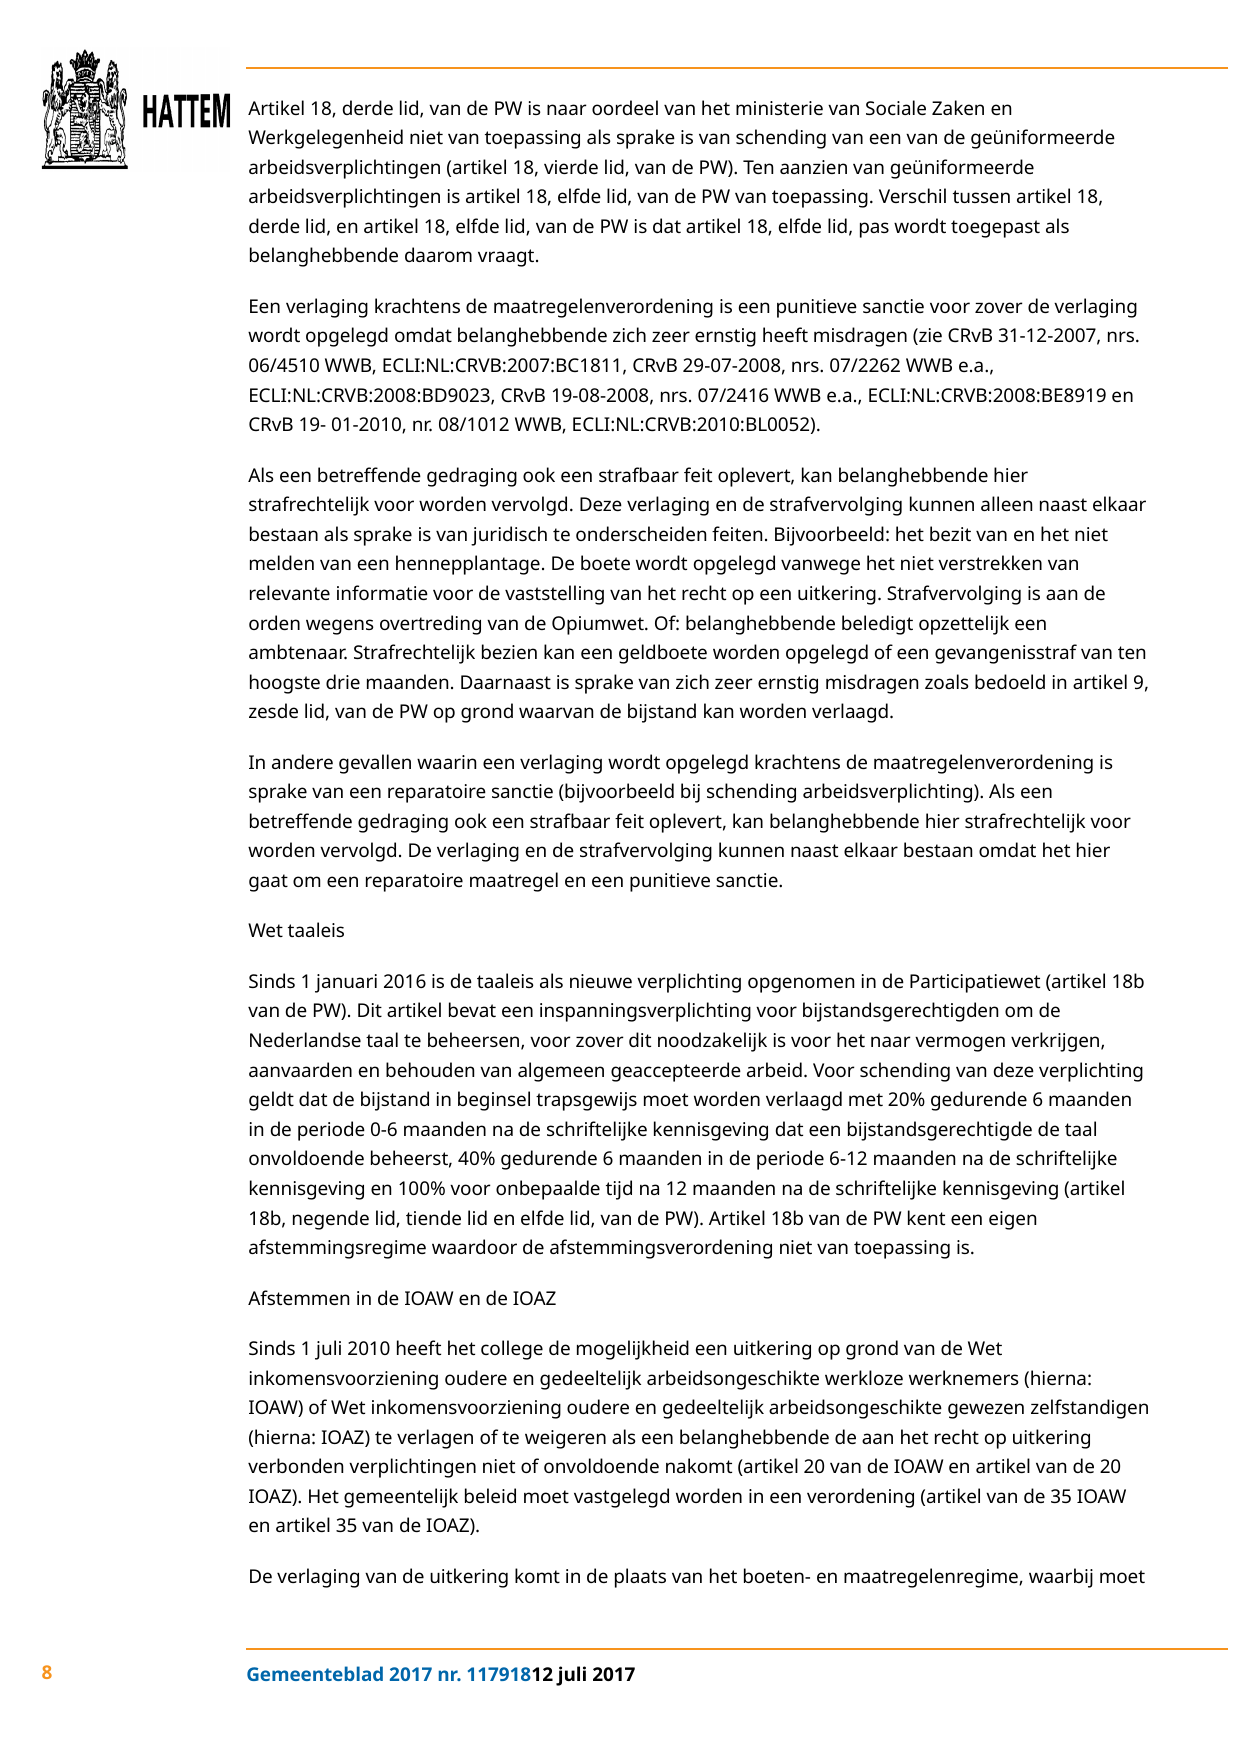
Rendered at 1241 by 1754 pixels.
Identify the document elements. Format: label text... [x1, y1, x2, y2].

text In andere gevallen waarin een verlaging wordt opgelegd krachtens de maatregelenverordening is sprake van een reparatoire sanctie (bijvoorbeeld bij schending arbeidsverplichting). Als een betreffende gedraging ook een strafbaar feit oplevert, kan belanghebbende hier strafrechtelijk voor worden vervolgd. De verlaging en de strafvervolging kunnen naast elkaar bestaan omdat het hier gaat om een reparatoire maatregel en een punitieve sanctie. [248, 749, 1152, 893]
text Een verlaging krachtens de maatregelenverordening is een punitieve sanctie voor zover de verlaging wordt opgelegd omdat belanghebbende zich zeer ernstig heeft misdragen (zie CRvB 31-12-2007, nrs. 06/4510 WWB, ECLI:NL:CRVB:2007:BC1811, CRvB 29-07-2008, nrs. 07/2262 WWB e.a., ECLI:NL:CRVB:2008:BD9023, CRvB 19-08-2008, nrs. 07/2416 WWB e.a., ECLI:NL:CRVB:2008:BE8919 en CRvB 19- 01-2010, nr. 08/1012 WWB, ECLI:NL:CRVB:2010:BL0052). [248, 293, 1152, 437]
text Als een betreffende gedraging ook een strafbaar feit oplevert, kan belanghebbende hier strafrechtelijk voor worden vervolgd. Deze verlaging en de strafvervolging kunnen alleen naast elkaar bestaan als sprake is van juridisch te onderscheiden feiten. Bijvoorbeeld: het bezit van en het niet melden van een hennepplantage. De boete wordt opgelegd vanwege het niet verstrekken van relevante informatie voor de vaststelling van het recht op een uitkering. Strafvervolging is aan de orden wegens overtreding van de Opiumwet. Of: belanghebbende beledigt opzettelijk een ambtenaar. Strafrechtelijk bezien kan een geldboete worden opgelegd of een gevangenisstraf van ten hoogste drie maanden. Daarnaast is sprake van zich zeer ernstig misdragen zoals bedoeld in artikel 9, zesde lid, van de PW op grond waarvan de bijstand kan worden verlaagd. [248, 462, 1152, 724]
text De verlaging van de uitkering komt in de plaats van het boeten- en maatregelenregime, waarbij moet [248, 1563, 1152, 1589]
text Afstemmen in de IOAW en de IOAZ [248, 1285, 1152, 1311]
text Wet taaleis [248, 918, 1152, 943]
text Artikel 18, derde lid, van de PW is naar oordeel van het ministerie van Sociale Zaken en Werkgelegenheid niet van toepassing als sprake is van schending van een van de geüniformeerde arbeidsverplichtingen (artikel 18, vierde lid, van de PW). Ten aanzien van geüniformeerde arbeidsverplichtingen is artikel 18, elfde lid, van de PW van toepassing. Verschil tussen artikel 18, derde lid, en artikel 18, elfde lid, van de PW is dat artikel 18, elfde lid, pas wordt toegepast als belanghebbende daarom vraagt. [248, 95, 1152, 268]
text Sinds 1 januari 2016 is de taaleis als nieuwe verplichting opgenomen in de Participatiewet (artikel 18b van de PW). Dit artikel bevat een inspanningsverplichting voor bijstandsgerechtigden om de Nederlandse taal te beheersen, voor zover dit noodzakelijk is voor het naar vermogen verkrijgen, aanvaarden en behouden van algemeen geaccepteerde arbeid. Voor schending van deze verplichting geldt dat de bijstand in beginsel trapsgewijs moet worden verlaagd met 20% gedurende 6 maanden in de periode 0-6 maanden na de schriftelijke kennisgeving dat een bijstandsgerechtigde de taal onvoldoende beheerst, 40% gedurende 6 maanden in de periode 6-12 maanden na de schriftelijke kennisgeving en 100% voor onbepaalde tijd na 12 maanden na de schriftelijke kennisgeving (artikel 18b, negende lid, tiende lid en elfde lid, van de PW). Artikel 18b van de PW kent een eigen afstemmingsregime waardoor de afstemmingsverordening niet van toepassing is. [248, 968, 1152, 1260]
text Sinds 1 juli 2010 heeft het college de mogelijkheid een uitkering op grond van de Wet inkomensvoorziening oudere en gedeeltelijk arbeidsongeschikte werkloze werknemers (hierna: IOAW) of Wet inkomensvoorziening oudere en gedeeltelijk arbeidsongeschikte gewezen zelfstandigen (hierna: IOAZ) te verlagen of te weigeren als een belanghebbende de aan het recht op uitkering verbonden verplichtingen niet of onvoldoende nakomt (artikel 20 van de IOAW en artikel van de 20 IOAZ). Het gemeentelijk beleid moet vastgelegd worden in een verordening (artikel van de 35 IOAW en artikel 35 van de IOAZ). [248, 1335, 1152, 1538]
picture [41, 47, 231, 172]
